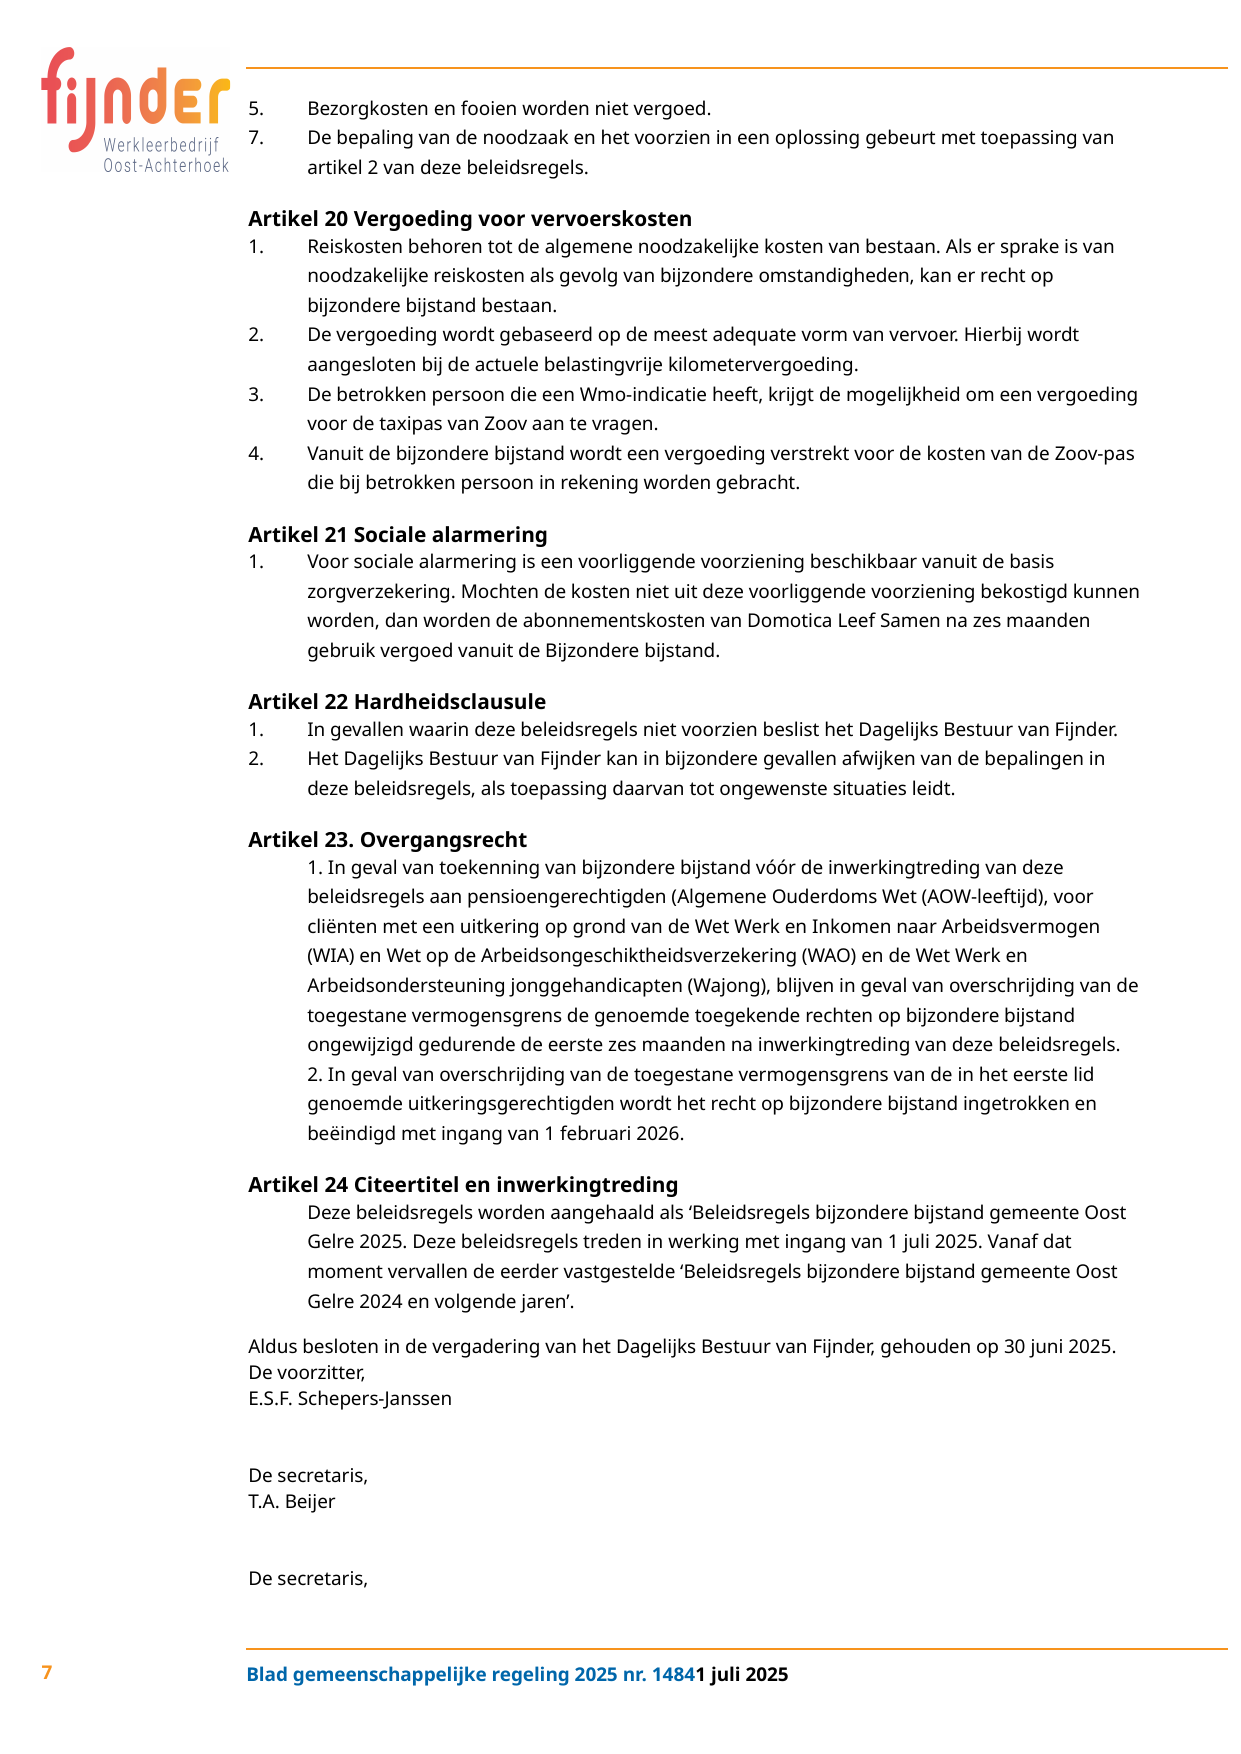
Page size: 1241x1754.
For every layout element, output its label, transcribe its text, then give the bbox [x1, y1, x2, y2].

text T.A. Beijer [248, 1488, 1152, 1513]
text Artikel 20 Vergoeding voor vervoerskosten [248, 204, 1152, 233]
list De vergoeding wordt gebaseerd op de meest adequate vorm van vervoer. Hierbij wordt aangesloten bij de actuele belastingvrije kilometervergoeding. [248, 322, 1152, 377]
list De bepaling van de noodzaak en het voorzien in een oplossing gebeurt met toepassing van artikel 2 van deze beleidsregels. [248, 124, 1152, 180]
list 1. In geval van toekenning van bijzondere bijstand vóór de inwerkingtreding van deze beleidsregels aan pensioengerechtigden (Algemene Ouderdoms Wet (AOW-leeftijd), voor cliënten met een uitkering op grond van de Wet Werk en Inkomen naar Arbeidsvermogen (WIA) en Wet op de Arbeidsongeschiktheidsverzekering (WAO) en de Wet Werk en Arbeidsondersteuning jonggehandicapten (Wajong), blijven in geval van overschrijding van de toegestane vermogensgrens de genoemde toegekende rechten op bijzondere bijstand ongewijzigd gedurende de eerste zes maanden na inwerkingtreding van deze beleidsregels. [248, 854, 1152, 1057]
list Vanuit de bijzondere bijstand wordt een vergoeding verstrekt voor de kosten van de Zoov-pas die bij betrokken persoon in rekening worden gebracht. [248, 440, 1152, 495]
list Deze beleidsregels worden aangehaald als ‘Beleidsregels bijzondere bijstand gemeente Oost Gelre 2025. Deze beleidsregels treden in werking met ingang van 1 juli 2025. Vanaf dat moment vervallen de eerder vastgestelde ‘Beleidsregels bijzondere bijstand gemeente Oost Gelre 2024 en volgende jaren’. [248, 1199, 1152, 1313]
list In gevallen waarin deze beleidsregels niet voorzien beslist het Dagelijks Bestuur van Fijnder. [248, 716, 1152, 742]
list 2. In geval van overschrijding van de toegestane vermogensgrens van de in het eerste lid genoemde uitkeringsgerechtigden wordt het recht op bijzondere bijstand ingetrokken en beëindigd met ingang van 1 februari 2026. [248, 1061, 1152, 1146]
list Reiskosten behoren tot de algemene noodzakelijke kosten van bestaan. Als er sprake is van noodzakelijke reiskosten als gevolg van bijzondere omstandigheden, kan er recht op bijzondere bijstand bestaan. [248, 233, 1152, 318]
text De voorzitter, [248, 1359, 1152, 1385]
text Artikel 22 Hardheidsclausule [248, 687, 1152, 716]
list Voor sociale alarmering is een voorliggende voorziening beschikbaar vanuit de basis zorgverzekering. Mochten de kosten niet uit deze voorliggende voorziening bekostigd kunnen worden, dan worden de abonnementskosten van Domotica Leef Samen na zes maanden gebruik vergoed vanuit de Bijzondere bijstand. [248, 548, 1152, 663]
text Artikel 21 Sociale alarmering [248, 520, 1152, 548]
picture [41, 47, 231, 172]
list De betrokken persoon die een Wmo-indicatie heeft, krijgt de mogelijkheid om een vergoeding voor de taxipas van Zoov aan te vragen. [248, 381, 1152, 436]
list Bezorgkosten en fooien worden niet vergoed. [248, 95, 1152, 121]
text E.S.F. Schepers-Janssen [248, 1385, 1152, 1411]
text Artikel 24 Citeertitel en inwerkingtreding [248, 1171, 1152, 1199]
text Artikel 23. Overgangsrecht [248, 826, 1152, 854]
text De secretaris, [248, 1565, 1152, 1591]
text Aldus besloten in de vergadering van het Dagelijks Bestuur van Fijnder, gehouden op 30 juni 2025. [248, 1333, 1152, 1359]
text De secretaris, [248, 1462, 1152, 1488]
list Het Dagelijks Bestuur van Fijnder kan in bijzondere gevallen afwijken van de bepalingen in deze beleidsregels, als toepassing daarvan tot ongewenste situaties leidt. [248, 746, 1152, 801]
